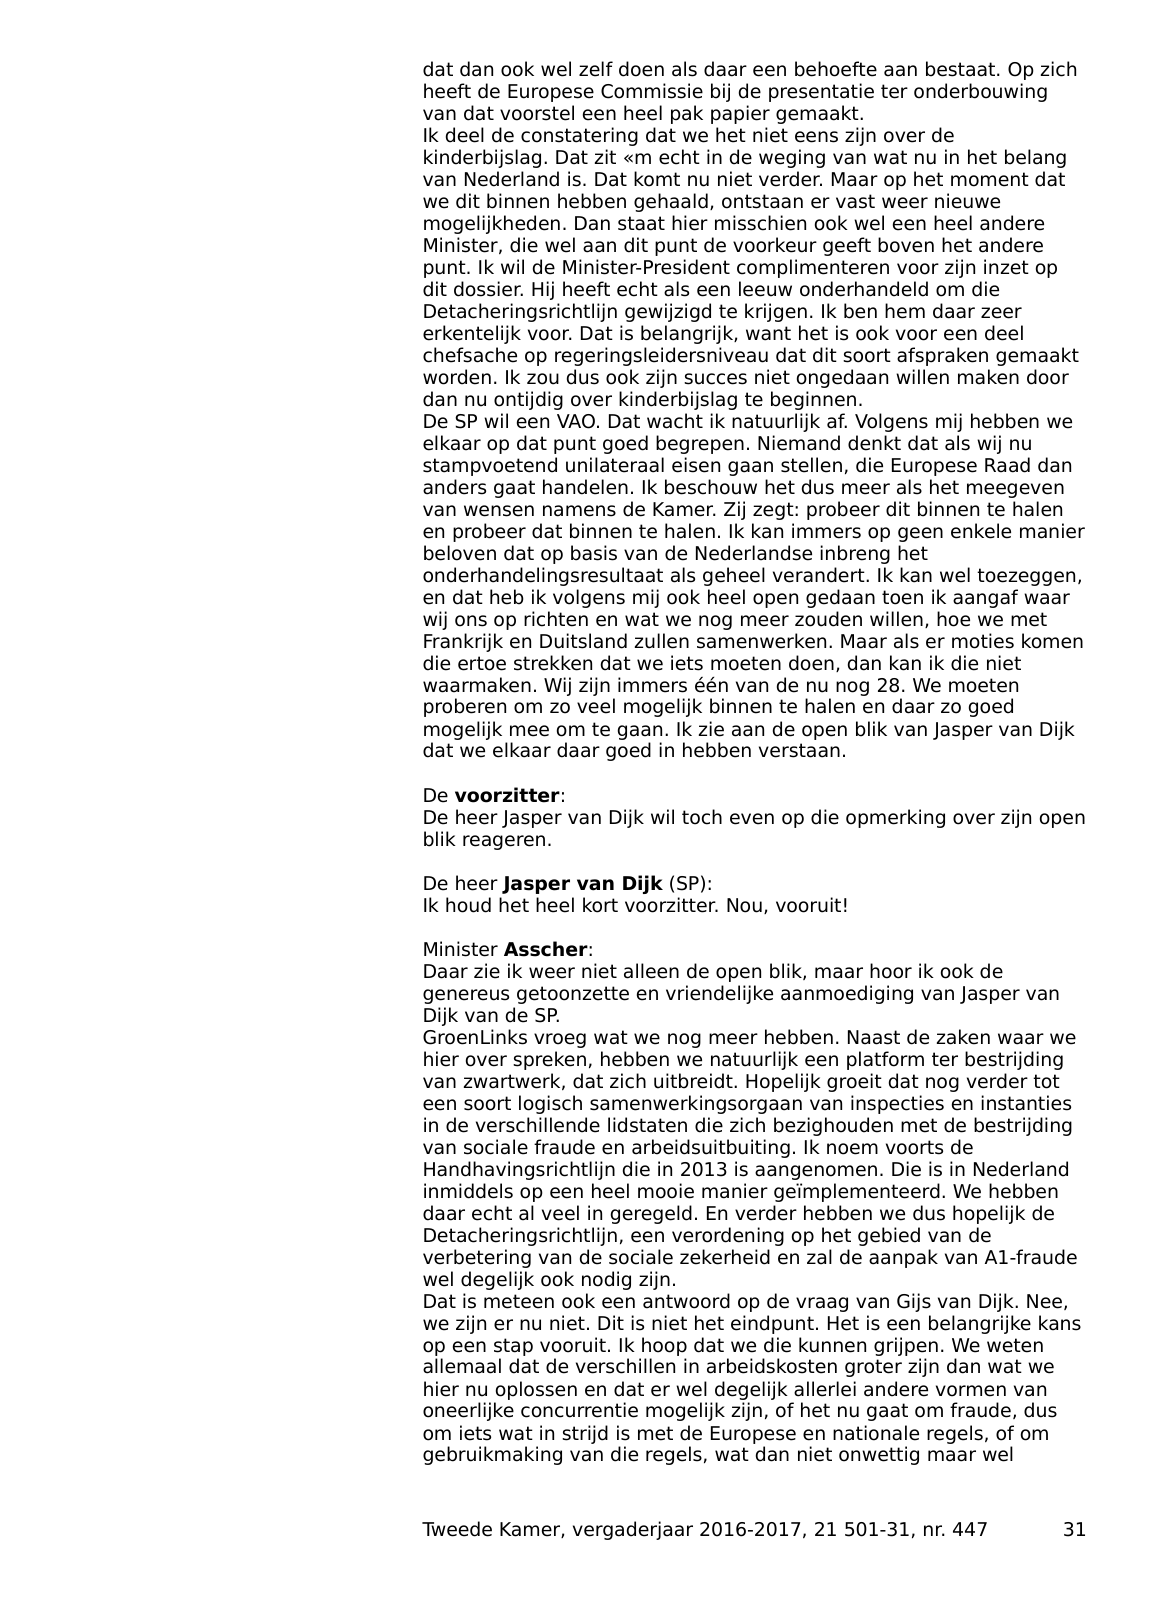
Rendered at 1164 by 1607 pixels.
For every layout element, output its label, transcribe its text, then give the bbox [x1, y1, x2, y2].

text Daar zie ik weer niet alleen de open blik, maar hoor ik ook de genereus getoonzette en vriendelijke aanmoediging van Jasper van Dijk van de SP. [422, 961, 1087, 1027]
text De heer Jasper van Dijk (SP): [422, 873, 1087, 895]
text dat dan ook wel zelf doen als daar een behoefte aan bestaat. Op zich heeft de Europese Commissie bij de presentatie ter onderbouwing van dat voorstel een heel pak papier gemaakt. [422, 59, 1087, 125]
text De voorzitter: [422, 784, 1087, 807]
text Ik houd het heel kort voorzitter. Nou, vooruit! [422, 895, 1087, 917]
text Ik deel de constatering dat we het niet eens zijn over de kinderbijslag. Dat zit «m echt in de weging van wat nu in het belang van Nederland is. Dat komt nu niet verder. Maar op het moment dat we dit binnen hebben gehaald, ontstaan er vast weer nieuwe mogelijkheden. Dan staat hier misschien ook wel een heel andere Minister, die wel aan dit punt de voorkeur geeft boven het andere punt. Ik wil de Minister-President complimenteren voor zijn inzet op dit dossier. Hij heeft echt als een leeuw onderhandeld om die Detacheringsrichtlijn gewijzigd te krijgen. Ik ben hem daar zeer erkentelijk voor. Dat is belangrijk, want het is ook voor een deel chefsache op regeringsleidersniveau dat dit soort afspraken gemaakt worden. Ik zou dus ook zijn succes niet ongedaan willen maken door dan nu ontijdig over kinderbijslag te beginnen. [422, 125, 1087, 411]
text Minister Asscher: [422, 939, 1087, 961]
text De SP wil een VAO. Dat wacht ik natuurlijk af. Volgens mij hebben we elkaar op dat punt goed begrepen. Niemand denkt dat als wij nu stampvoetend unilateraal eisen gaan stellen, die Europese Raad dan anders gaat handelen. Ik beschouw het dus meer als het meegeven van wensen namens de Kamer. Zij zegt: probeer dit binnen te halen en probeer dat binnen te halen. Ik kan immers op geen enkele manier beloven dat op basis van de Nederlandse inbreng het onderhandelingsresultaat als geheel verandert. Ik kan wel toezeggen, en dat heb ik volgens mij ook heel open gedaan toen ik aangaf waar wij ons op richten en wat we nog meer zouden willen, hoe we met Frankrijk en Duitsland zullen samenwerken. Maar als er moties komen die ertoe strekken dat we iets moeten doen, dan kan ik die niet waarmaken. Wij zijn immers één van de nu nog 28. We moeten proberen om zo veel mogelijk binnen te halen en daar zo goed mogelijk mee om te gaan. Ik zie aan de open blik van Jasper van Dijk dat we elkaar daar goed in hebben verstaan. [422, 411, 1087, 762]
text GroenLinks vroeg wat we nog meer hebben. Naast de zaken waar we hier over spreken, hebben we natuurlijk een platform ter bestrijding van zwartwerk, dat zich uitbreidt. Hopelijk groeit dat nog verder tot een soort logisch samenwerkingsorgaan van inspecties en instanties in de verschillende lidstaten die zich bezighouden met de bestrijding van sociale fraude en arbeidsuitbuiting. Ik noem voorts de Handhavingsrichtlijn die in 2013 is aangenomen. Die is in Nederland inmiddels op een heel mooie manier geïmplementeerd. We hebben daar echt al veel in geregeld. En verder hebben we dus hopelijk de Detacheringsrichtlijn, een verordening op het gebied van de verbetering van de sociale zekerheid en zal de aanpak van A1-fraude wel degelijk ook nodig zijn. [422, 1027, 1087, 1291]
text De heer Jasper van Dijk wil toch even op die opmerking over zijn open blik reageren. [422, 807, 1087, 851]
text Dat is meteen ook een antwoord op de vraag van Gijs van Dijk. Nee, we zijn er nu niet. Dit is niet het eindpunt. Het is een belangrijke kans op een stap vooruit. Ik hoop dat we die kunnen grijpen. We weten allemaal dat de verschillen in arbeidskosten groter zijn dan wat we hier nu oplossen en dat er wel degelijk allerlei andere vormen van oneerlijke concurrentie mogelijk zijn, of het nu gaat om fraude, dus om iets wat in strijd is met de Europese en nationale regels, of om gebruikmaking van die regels, wat dan niet onwettig maar wel [422, 1291, 1087, 1466]
